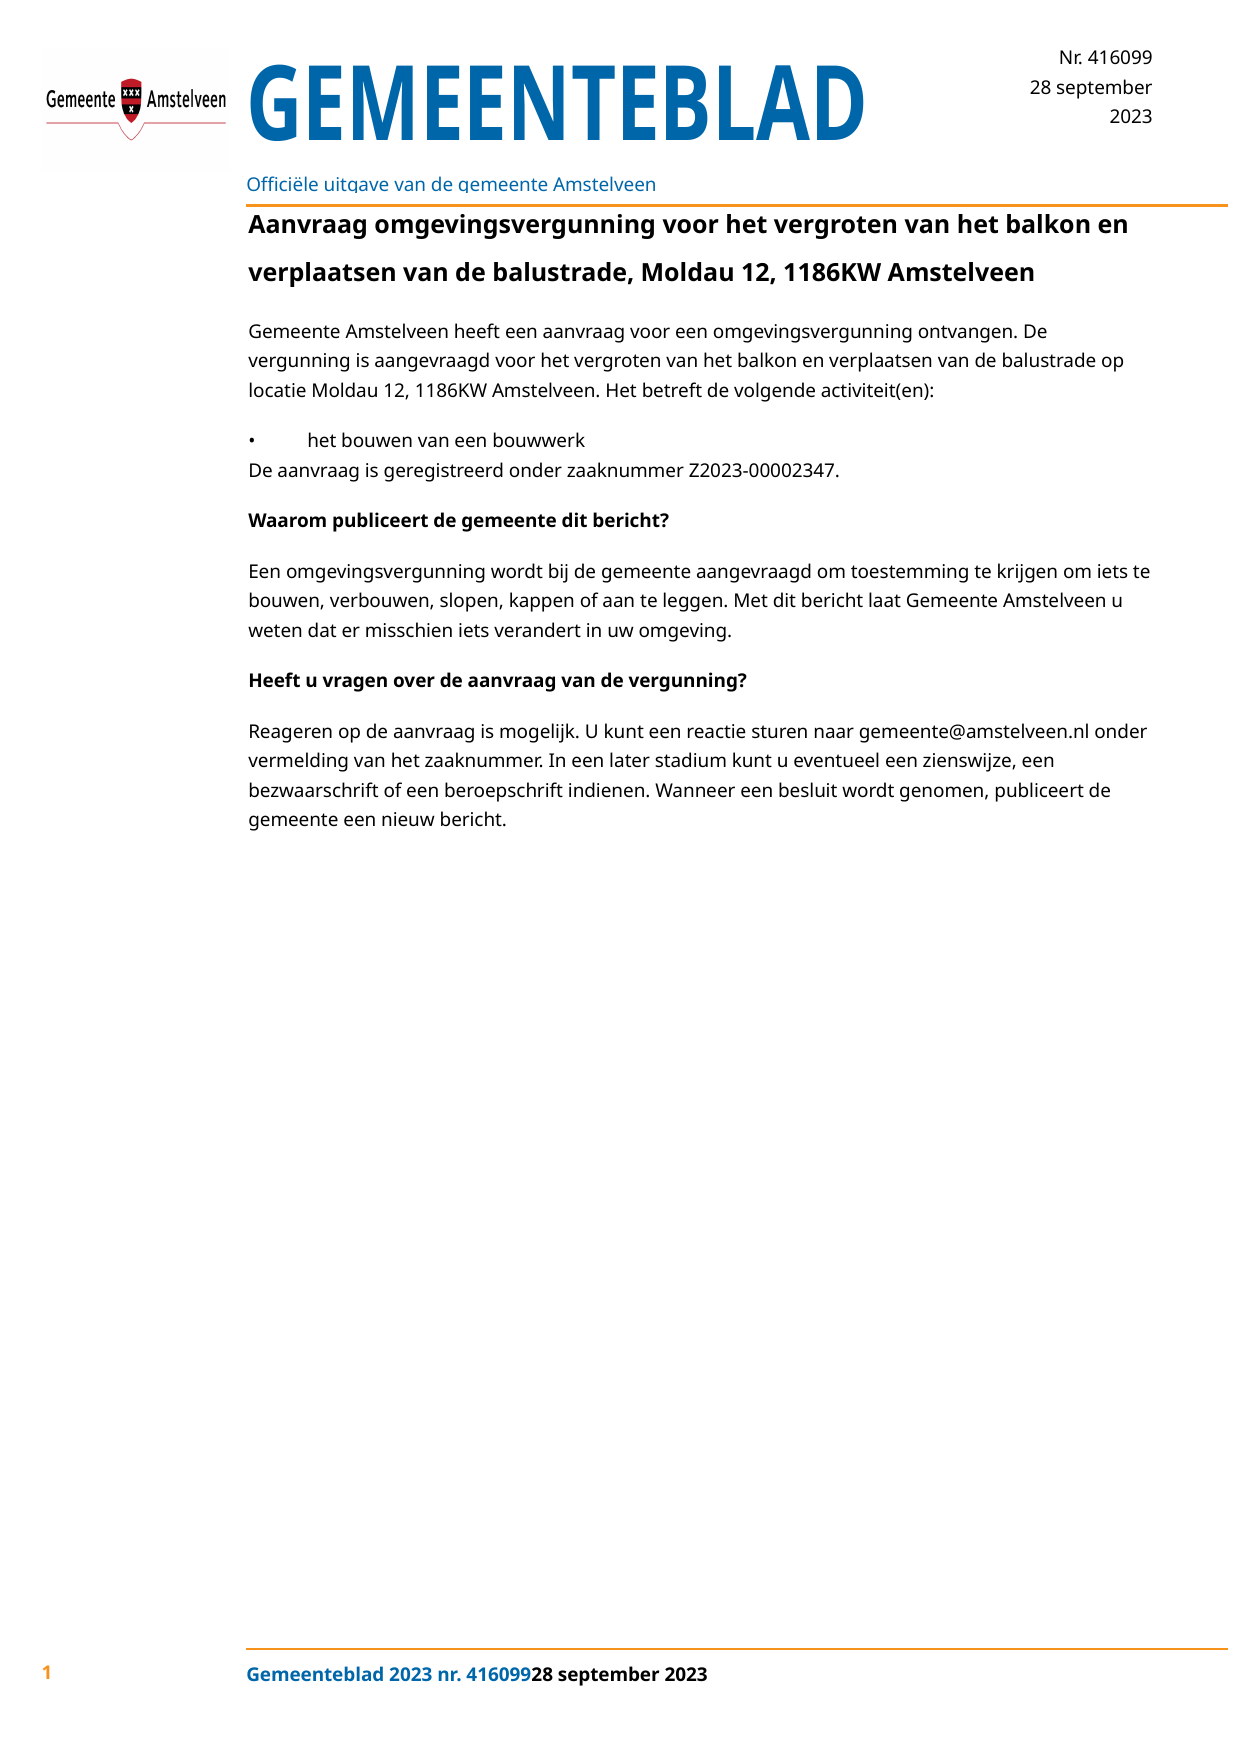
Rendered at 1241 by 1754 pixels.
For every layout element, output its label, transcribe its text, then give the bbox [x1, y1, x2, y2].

picture [41, 47, 231, 172]
list het bouwen van een bouwwerk [248, 427, 1152, 453]
text De aanvraag is geregistreerd onder zaaknummer Z2023-00002347. [248, 457, 1152, 483]
text Een omgevingsvergunning wordt bij de gemeente aangevraagd om toestemming te krijgen om iets te bouwen, verbouwen, slopen, kappen of aan te leggen. Met dit bericht laat Gemeente Amstelveen u weten dat er misschien iets verandert in uw omgeving. [248, 558, 1152, 643]
text Heeft u vragen over de aanvraag van de vergunning? [248, 667, 1152, 693]
text Gemeente Amstelveen heeft een aanvraag voor een omgevingsvergunning ontvangen. De vergunning is aangevraagd voor het vergroten van het balkon en verplaatsen van de balustrade op locatie Moldau 12, 1186KW Amstelveen. Het betreft de volgende activiteit(en): [248, 318, 1152, 403]
text Reageren op de aanvraag is mogelijk. U kunt een reactie sturen naar gemeente@amstelveen.nl onder vermelding van het zaaknummer. In een later stadium kunt u eventueel een zienswijze, een bezwaarschrift of een beroepschrift indienen. Wanneer een besluit wordt genomen, publiceert de gemeente een nieuw bericht. [248, 718, 1152, 832]
text Waarom publiceert de gemeente dit bericht? [248, 507, 1152, 533]
text Aanvraag omgevingsvergunning voor het vergroten van het balkon en verplaatsen van de balustrade, Moldau 12, 1186KW Amstelveen [248, 207, 1152, 288]
